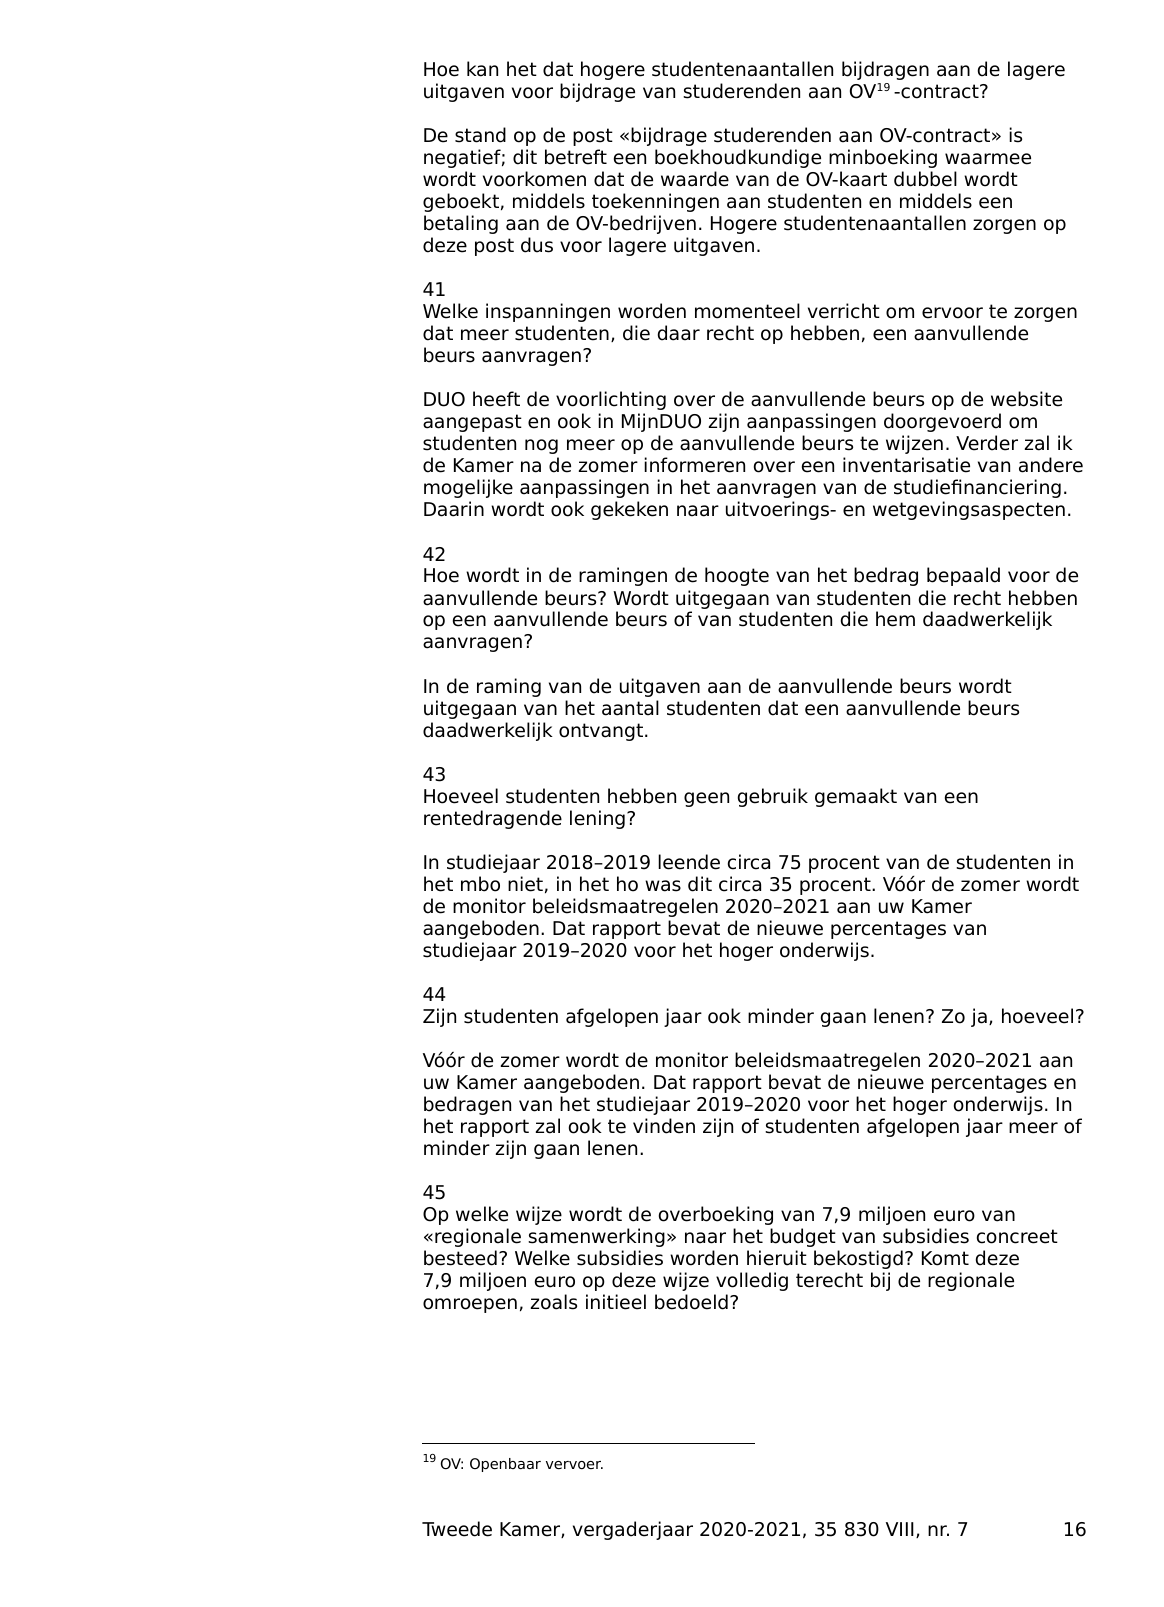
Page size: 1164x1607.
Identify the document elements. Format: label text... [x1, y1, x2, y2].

text 43 [422, 764, 1087, 786]
text In de raming van de uitgaven aan de aanvullende beurs wordt uitgegaan van het aantal studenten dat een aanvullende beurs daadwerkelijk ontvangt. [422, 676, 1087, 741]
text DUO heeft de voorlichting over de aanvullende beurs op de website aangepast en ook in MijnDUO zijn aanpassingen doorgevoerd om studenten nog meer op de aanvullende beurs te wijzen. Verder zal ik de Kamer na de zomer informeren over een inventarisatie van andere mogelijke aanpassingen in het aanvragen van de studiefinanciering. Daarin wordt ook gekeken naar uitvoerings- en wetgevingsaspecten. [422, 389, 1087, 521]
text Vóór de zomer wordt de monitor beleidsmaatregelen 2020–2021 aan uw Kamer aangeboden. Dat rapport bevat de nieuwe percentages en bedragen van het studiejaar 2019–2020 voor het hoger onderwijs. In het rapport zal ook te vinden zijn of studenten afgelopen jaar meer of minder zijn gaan lenen. [422, 1050, 1087, 1160]
text 42 [422, 543, 1087, 565]
text De stand op de post «bijdrage studerenden aan OV-contract» is negatief; dit betreft een boekhoudkundige minboeking waarmee wordt voorkomen dat de waarde van de OV-kaart dubbel wordt geboekt, middels toekenningen aan studenten en middels een betaling aan de OV-bedrijven. Hogere studentenaantallen zorgen op deze post dus voor lagere uitgaven. [422, 125, 1087, 257]
text 41 [422, 279, 1087, 301]
text 45 [422, 1182, 1087, 1204]
text Hoe wordt in de ramingen de hoogte van het bedrag bepaald voor de aanvullende beurs? Wordt uitgegaan van studenten die recht hebben op een aanvullende beurs of van studenten die hem daadwerkelijk aanvragen? [422, 565, 1087, 653]
text Op welke wijze wordt de overboeking van 7,9 miljoen euro van «regionale samenwerking» naar het budget van subsidies concreet besteed? Welke subsidies worden hieruit bekostigd? Komt deze 7,9 miljoen euro op deze wijze volledig terecht bij de regionale omroepen, zoals initieel bedoeld? [422, 1204, 1087, 1314]
text Hoeveel studenten hebben geen gebruik gemaakt van een rentedragende lening? [422, 786, 1087, 829]
text 44 [422, 984, 1087, 1006]
text Hoe kan het dat hogere studentenaantallen bijdragen aan de lagere uitgaven voor bijdrage van studerenden aan OV-contract? [422, 59, 1087, 103]
text In studiejaar 2018–2019 leende circa 75 procent van de studenten in het mbo niet, in het ho was dit circa 35 procent. Vóór de zomer wordt de monitor beleidsmaatregelen 2020–2021 aan uw Kamer aangeboden. Dat rapport bevat de nieuwe percentages van studiejaar 2019–2020 voor het hoger onderwijs. [422, 852, 1087, 962]
text Zijn studenten afgelopen jaar ook minder gaan lenen? Zo ja, hoeveel? [422, 1006, 1087, 1028]
text OV: Openbaar vervoer. [422, 1452, 1087, 1474]
text Welke inspanningen worden momenteel verricht om ervoor te zorgen dat meer studenten, die daar recht op hebben, een aanvullende beurs aanvragen? [422, 301, 1087, 367]
